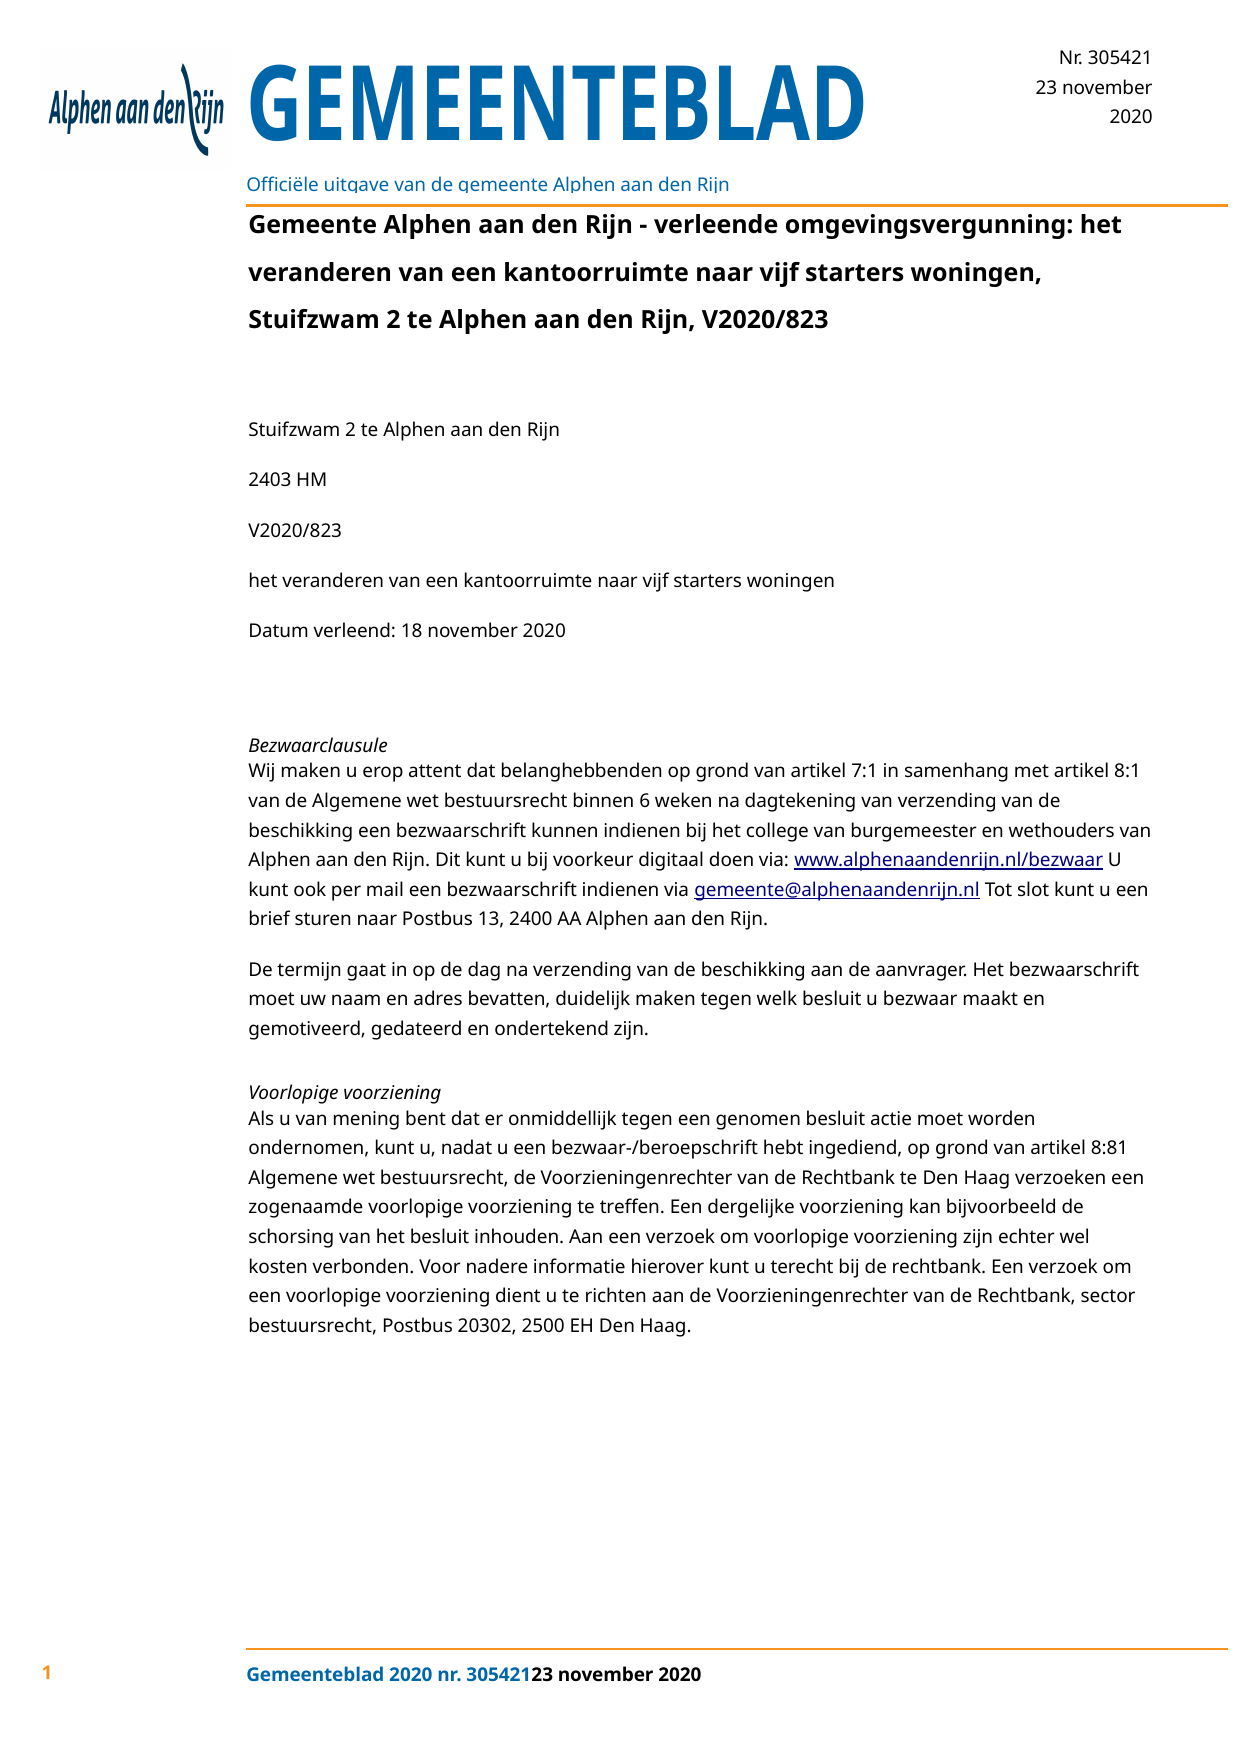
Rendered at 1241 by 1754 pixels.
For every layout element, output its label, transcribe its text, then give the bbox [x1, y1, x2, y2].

text Datum verleend: 18 november 2020 [248, 618, 1152, 643]
text het veranderen van een kantoorruimte naar vijf starters woningen [248, 567, 1152, 593]
text Stuifzwam 2 te Alphen aan den Rijn [248, 416, 1152, 442]
text V2020/823 [248, 517, 1152, 542]
text Wij maken u erop attent dat belanghebbenden op grond van artikel 7:1 in samenhang met artikel 8:1 van de Algemene wet bestuursrecht binnen 6 weken na dagtekening van verzending van de beschikking een bezwaarschrift kunnen indienen bij het college van burgemeester en wethouders van Alphen aan den Rijn. Dit kunt u bij voorkeur digitaal doen via: www.alphenaandenrijn.nl/bezwaar U kunt ook per mail een bezwaarschrift indienen via gemeente@alphenaandenrijn.nl Tot slot kunt u een brief sturen naar Postbus 13, 2400 AA Alphen aan den Rijn. [248, 758, 1152, 931]
text De termijn gaat in op de dag na verzending van de beschikking aan de aanvrager. Het bezwaarschrift moet uw naam en adres bevatten, duidelijk maken tegen welk besluit u bezwaar maakt en gemotiveerd, gedateerd en ondertekend zijn. [248, 956, 1152, 1041]
text Voorlopige voorziening [248, 1079, 1152, 1105]
text Als u van mening bent dat er onmiddellijk tegen een genomen besluit actie moet worden ondernomen, kunt u, nadat u een bezwaar-/beroepschrift hebt ingediend, op grond van artikel 8:81 Algemene wet bestuursrecht, de Voorzieningenrechter van de Rechtbank te Den Haag verzoeken een zogenaamde voorlopige voorziening te treffen. Een dergelijke voorziening kan bijvoorbeeld de schorsing van het besluit inhouden. Aan een verzoek om voorlopige voorziening zijn echter wel kosten verbonden. Voor nadere informatie hierover kunt u terecht bij de rechtbank. Een verzoek om een voorlopige voorziening dient u te richten aan de Voorzieningenrechter van de Rechtbank, sector bestuursrecht, Postbus 20302, 2500 EH Den Haag. [248, 1105, 1152, 1338]
picture [41, 47, 231, 172]
text Gemeente Alphen aan den Rijn - verleende omgevingsvergunning: het veranderen van een kantoorruimte naar vijf starters woningen, Stuifzwam 2 te Alphen aan den Rijn, V2020/823 [248, 207, 1152, 336]
text Bezwaarclausule [248, 732, 1152, 758]
text 2403 HM [248, 466, 1152, 492]
